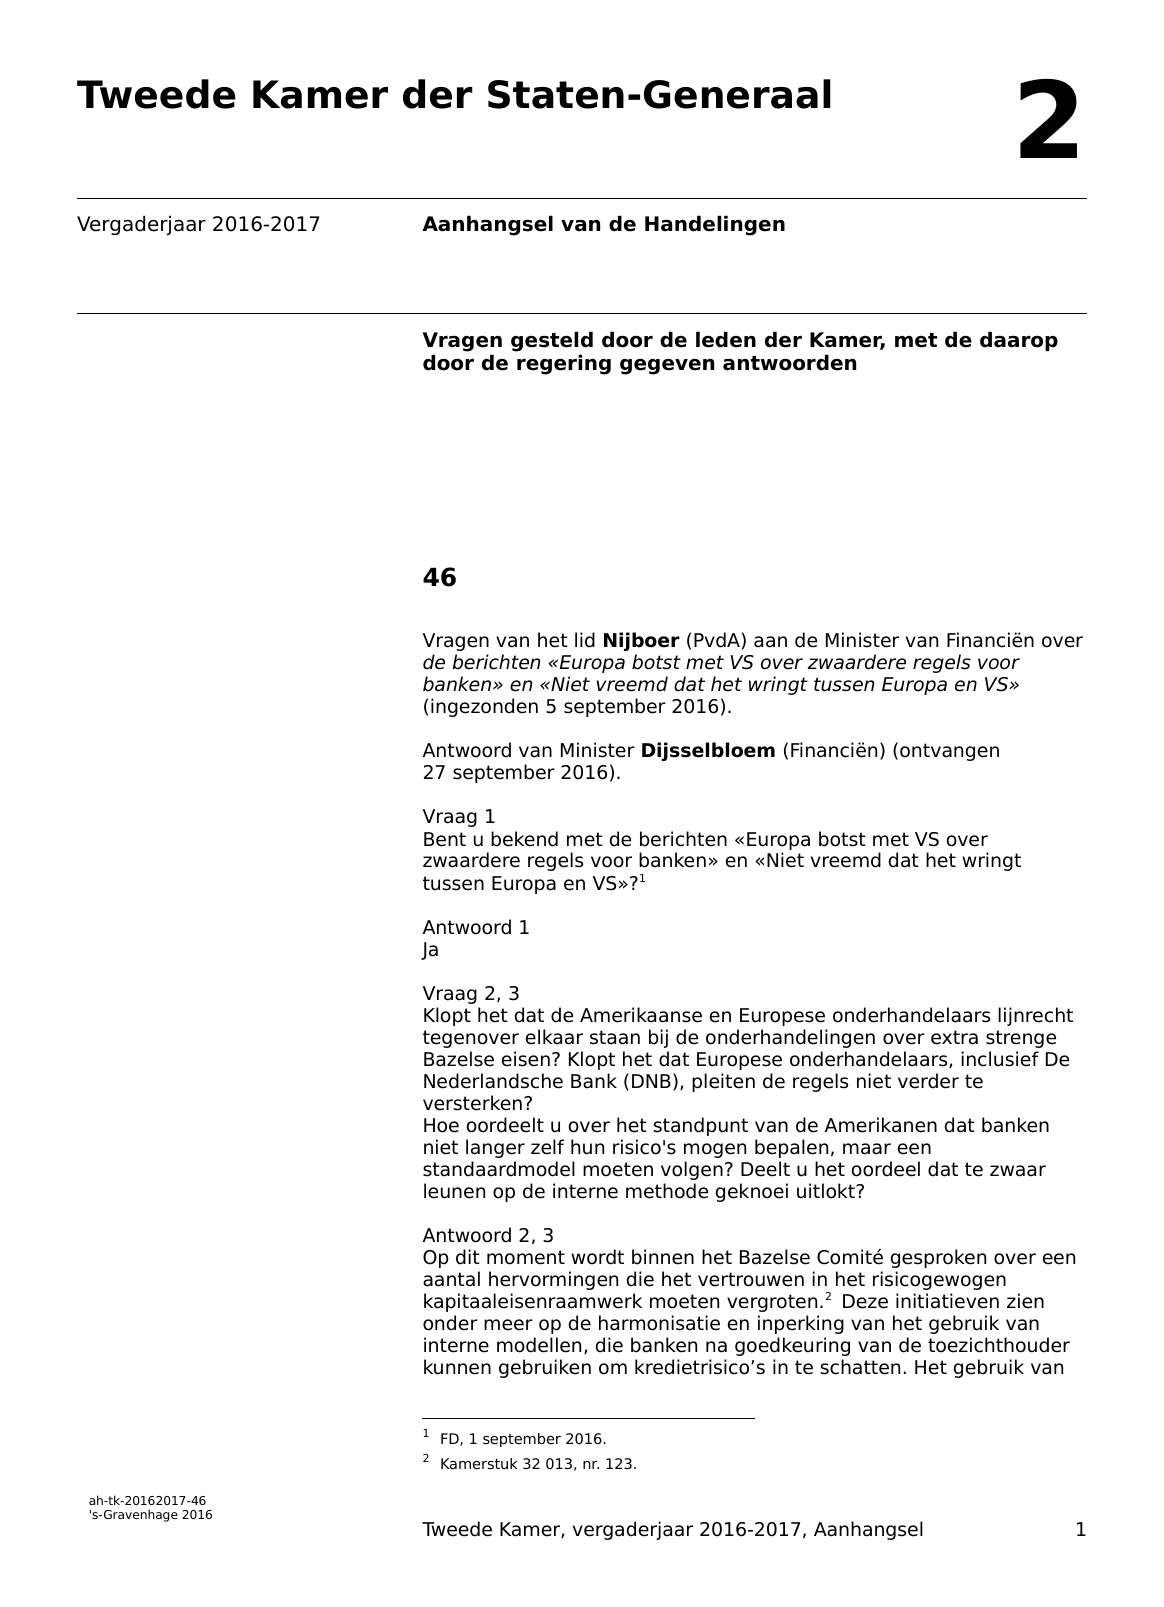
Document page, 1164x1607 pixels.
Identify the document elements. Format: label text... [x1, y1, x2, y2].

text Vragen van het lid Nijboer (PvdA) aan de Minister van Financiën over de berichten «Europa botst met VS over zwaardere regels voor banken» en «Niet vreemd dat het wringt tussen Europa en VS» (ingezonden 5 september 2016). [422, 630, 1087, 718]
table_header 2 [886, 59, 1087, 198]
text Vraag 1 [422, 806, 1087, 828]
table_cell Vragen gesteld door de leden der Kamer, met de daarop door de regering gegeven antwoorden [422, 314, 1087, 375]
text Antwoord 2, 3 [422, 1225, 1087, 1247]
text FD, 1 september 2016. [422, 1427, 1087, 1449]
text Ja [422, 938, 1087, 961]
text 46 [422, 563, 1087, 592]
text Kamerstuk 32 013, nr. 123. [422, 1452, 1087, 1474]
text Bent u bekend met de berichten «Europa botst met VS over zwaardere regels voor banken» en «Niet vreemd dat het wringt tussen Europa en VS»? [422, 828, 1087, 894]
text ah-tk-20162017-46 [88, 1494, 323, 1508]
text 's-Gravenhage 2016 [88, 1508, 323, 1522]
text Vraag 2, 3 [422, 983, 1087, 1005]
table_cell [77, 314, 422, 375]
table_header Tweede Kamer der Staten-Generaal [77, 59, 886, 198]
text Op dit moment wordt binnen het Bazelse Comité gesproken over een aantal hervormingen die het vertrouwen in het risicogewogen kapitaaleisenraamwerk moeten vergroten. Deze initiatieven zien onder meer op de harmonisatie en inperking van het gebruik van interne modellen, die banken na goedkeuring van de toezichthouder kunnen gebruiken om kredietrisico’s in te schatten. Het gebruik van [422, 1247, 1087, 1378]
table_cell Vergaderjaar 2016-2017 [77, 199, 422, 313]
text Klopt het dat de Amerikaanse en Europese onderhandelaars lijnrecht tegenover elkaar staan bij de onderhandelingen over extra strenge Bazelse eisen? Klopt het dat Europese onderhandelaars, inclusief De Nederlandsche Bank (DNB), pleiten de regels niet verder te versterken? [422, 1005, 1087, 1114]
text Hoe oordeelt u over het standpunt van de Amerikanen dat banken niet langer zelf hun risico's mogen bepalen, maar een standaardmodel moeten volgen? Deelt u het oordeel dat te zwaar leunen op de interne methode geknoei uitlokt? [422, 1114, 1087, 1202]
text Antwoord 1 [422, 917, 1087, 938]
table_cell Aanhangsel van de Handelingen [422, 199, 1087, 313]
text Antwoord van Minister Dijsselbloem (Financiën) (ontvangen 27 september 2016). [422, 740, 1087, 784]
